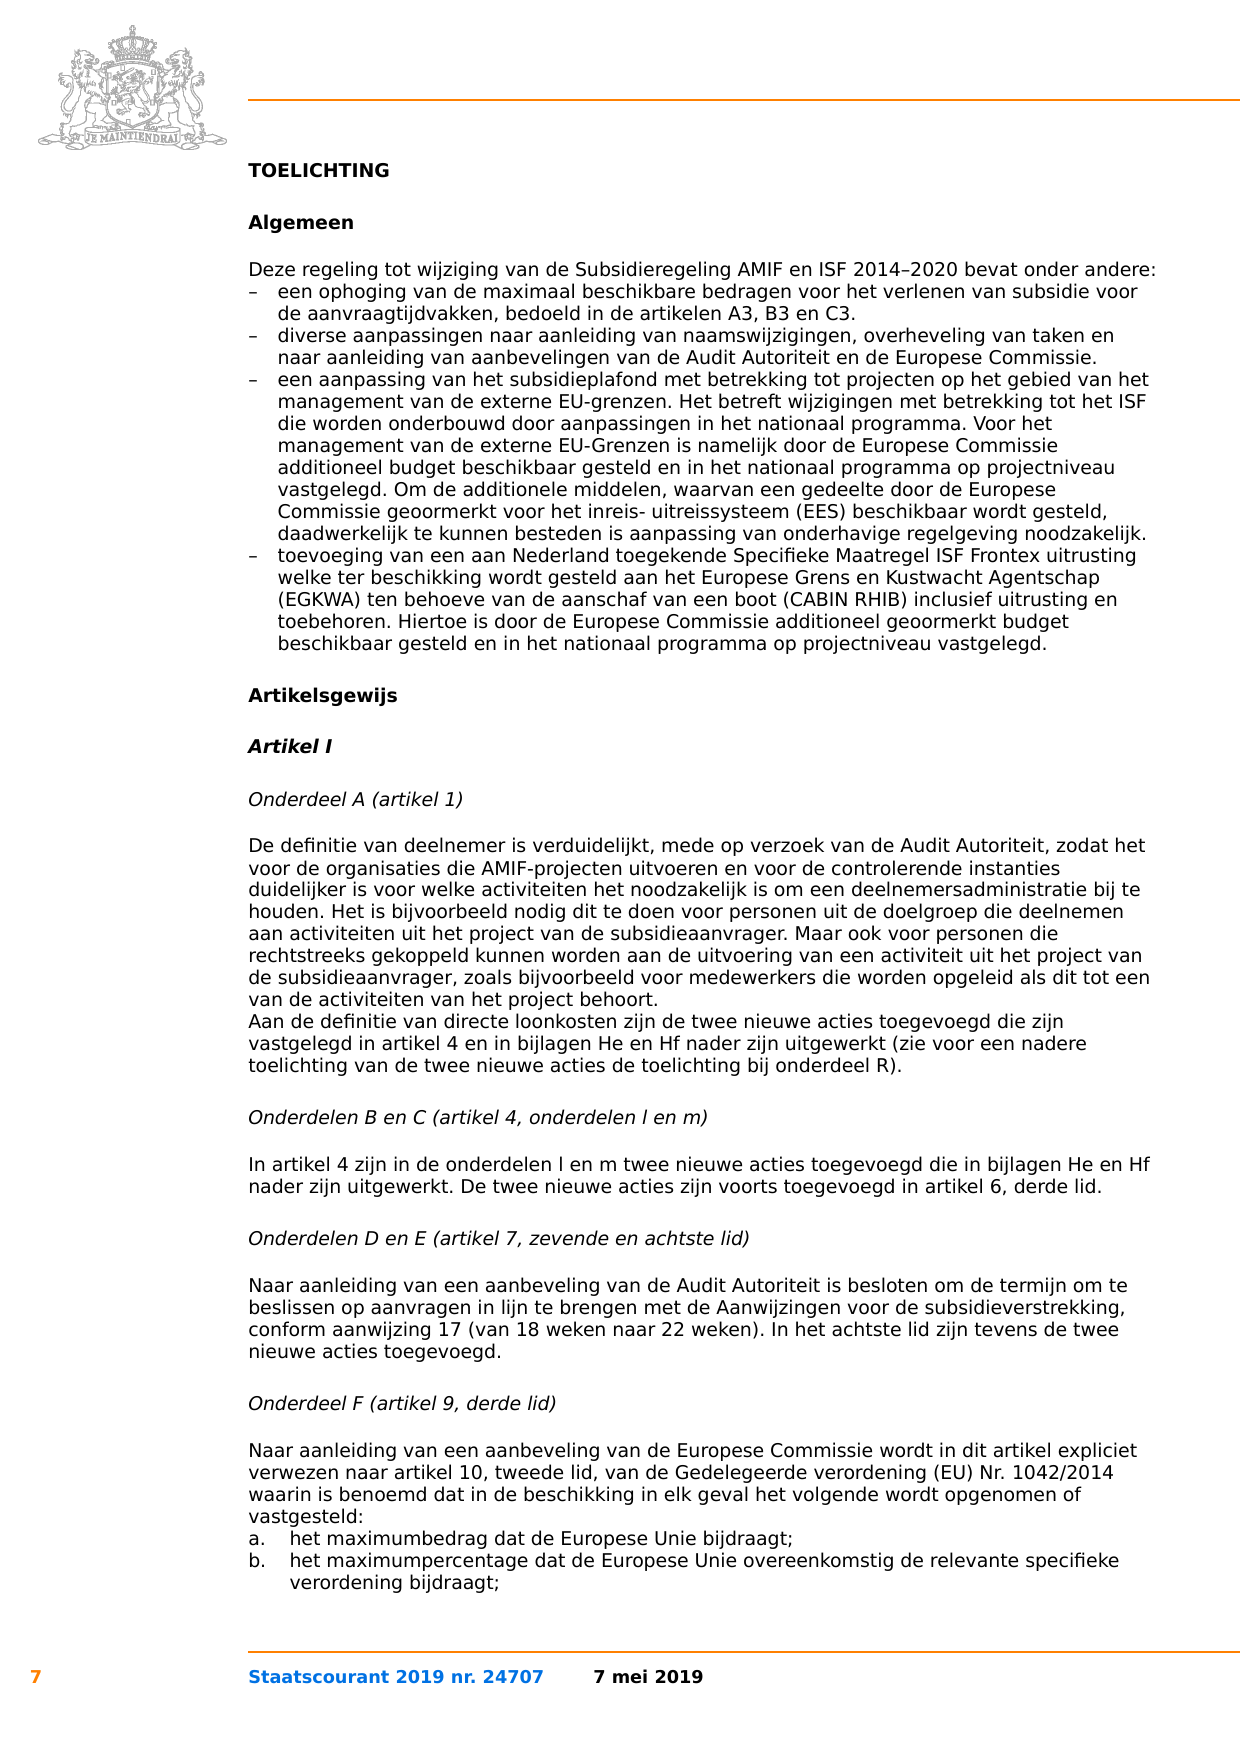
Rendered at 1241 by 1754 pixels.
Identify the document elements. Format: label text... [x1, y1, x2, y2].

subtitle Onderdelen D en E (artikel 7, zevende en achtste lid) [248, 1228, 1163, 1250]
subtitle Onderdeel F (artikel 9, derde lid) [248, 1393, 1163, 1415]
text – een ophoging van de maximaal beschikbare bedragen voor het verlenen van subsidie voor de aanvraagtijdvakken, bedoeld in de artikelen A3, B3 en C3. [248, 281, 1163, 325]
text – diverse aanpassingen naar aanleiding van naamswijzigingen, overheveling van taken en naar aanleiding van aanbevelingen van de Audit Autoriteit en de Europese Commissie. [248, 325, 1163, 369]
text Naar aanleiding van een aanbeveling van de Europese Commissie wordt in dit artikel expliciet verwezen naar artikel 10, tweede lid, van de Gedelegeerde verordening (EU) Nr. 1042/2014 waarin is benoemd dat in de beschikking in elk geval het volgende wordt opgenomen of vastgesteld: [248, 1440, 1163, 1528]
subtitle Algemeen [248, 212, 1163, 234]
subtitle Artikel I [248, 736, 1163, 758]
picture [38, 25, 227, 150]
subtitle TOELICHTING [248, 160, 1163, 182]
text Naar aanleiding van een aanbeveling van de Audit Autoriteit is besloten om de termijn om te beslissen op aanvragen in lijn te brengen met de Aanwijzingen voor de subsidieverstrekking, conform aanwijzing 17 (van 18 weken naar 22 weken). In het achtste lid zijn tevens de twee nieuwe acties toegevoegd. [248, 1275, 1163, 1363]
text Deze regeling tot wijziging van de Subsidieregeling AMIF en ISF 2014–2020 bevat onder andere: [248, 259, 1163, 281]
text Aan de definitie van directe loonkosten zijn de twee nieuwe acties toegevoegd die zijn vastgelegd in artikel 4 en in bijlagen He en Hf nader zijn uitgewerkt (zie voor een nadere toelichting van de twee nieuwe acties de toelichting bij onderdeel R). [248, 1011, 1163, 1077]
subtitle Onderdeel A (artikel 1) [248, 788, 1163, 810]
subtitle Onderdelen B en C (artikel 4, onderdelen l en m) [248, 1107, 1163, 1129]
subtitle Artikelsgewijs [248, 684, 1163, 706]
text De definitie van deelnemer is verduidelijkt, mede op verzoek van de Audit Autoriteit, zodat het voor de organisaties die AMIF-projecten uitvoeren en voor de controlerende instanties duidelijker is voor welke activiteiten het noodzakelijk is om een deelnemersadministratie bij te houden. Het is bijvoorbeeld nodig dit te doen voor personen uit de doelgroep die deelnemen aan activiteiten uit het project van de subsidieaanvrager. Maar ook voor personen die rechtstreeks gekoppeld kunnen worden aan de uitvoering van een activiteit uit het project van de subsidieaanvrager, zoals bijvoorbeeld voor medewerkers die worden opgeleid als dit tot een van de activiteiten van het project behoort. [248, 835, 1163, 1011]
text a. het maximumbedrag dat de Europese Unie bijdraagt; [248, 1528, 1163, 1550]
text – toevoeging van een aan Nederland toegekende Specifieke Maatregel ISF Frontex uitrusting welke ter beschikking wordt gesteld aan het Europese Grens en Kustwacht Agentschap (EGKWA) ten behoeve van de aanschaf van een boot (CABIN RHIB) inclusief uitrusting en toebehoren. Hiertoe is door de Europese Commissie additioneel geoormerkt budget beschikbaar gesteld en in het nationaal programma op projectniveau vastgelegd. [248, 544, 1163, 654]
text In artikel 4 zijn in de onderdelen l en m twee nieuwe acties toegevoegd die in bijlagen He en Hf nader zijn uitgewerkt. De twee nieuwe acties zijn voorts toegevoegd in artikel 6, derde lid. [248, 1154, 1163, 1198]
text b. het maximumpercentage dat de Europese Unie overeenkomstig de relevante specifieke verordening bijdraagt; [248, 1550, 1163, 1594]
text – een aanpassing van het subsidieplafond met betrekking tot projecten op het gebied van het management van de externe EU-grenzen. Het betreft wijzigingen met betrekking tot het ISF die worden onderbouwd door aanpassingen in het nationaal programma. Voor het management van de externe EU-Grenzen is namelijk door de Europese Commissie additioneel budget beschikbaar gesteld en in het nationaal programma op projectniveau vastgelegd. Om de additionele middelen, waarvan een gedeelte door de Europese Commissie geoormerkt voor het inreis- uitreissysteem (EES) beschikbaar wordt gesteld, daadwerkelijk te kunnen besteden is aanpassing van onderhavige regelgeving noodzakelijk. [248, 369, 1163, 544]
